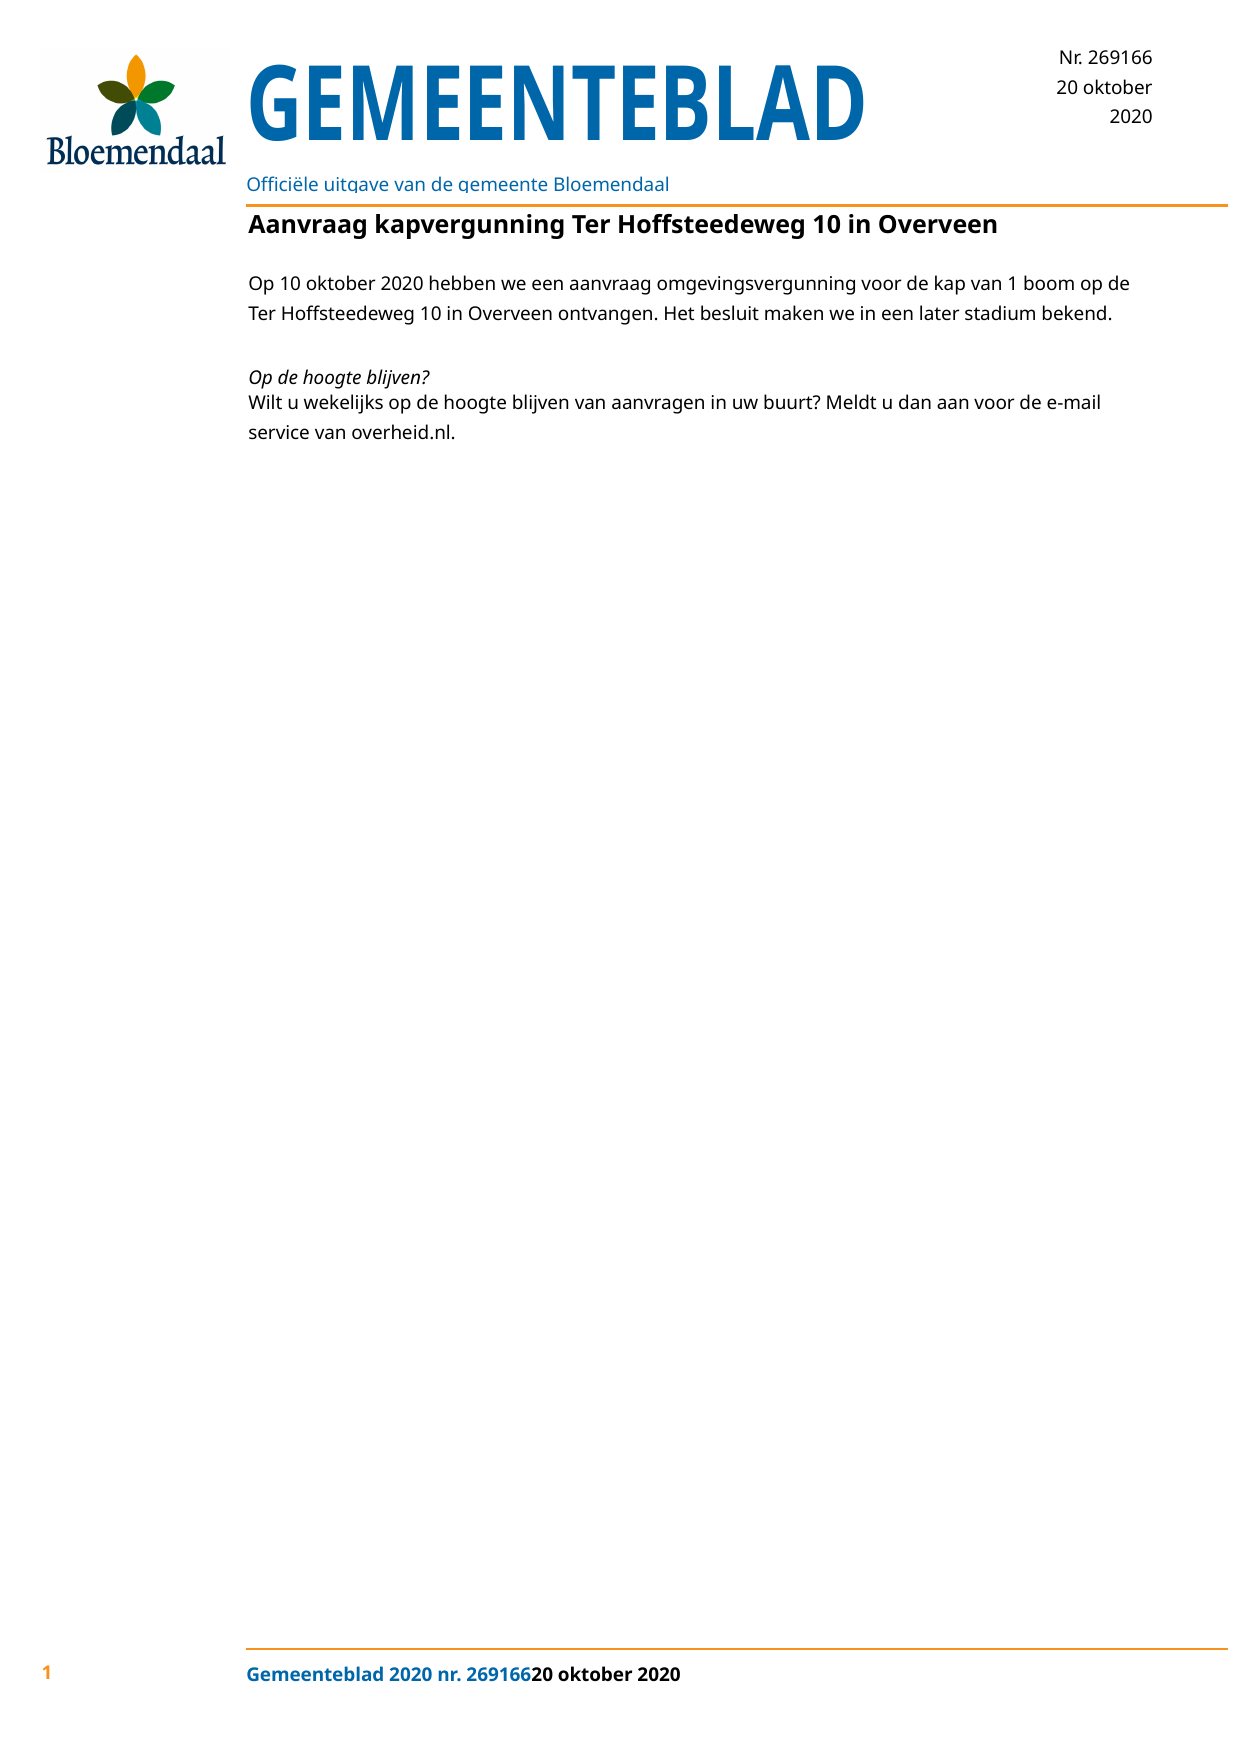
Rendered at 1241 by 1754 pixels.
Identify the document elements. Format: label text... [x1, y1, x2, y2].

text Op de hoogte blijven? [248, 364, 1152, 389]
text Op 10 oktober 2020 hebben we een aanvraag omgevingsvergunning voor de kap van 1 boom op de Ter Hoffsteedeweg 10 in Overveen ontvangen. Het besluit maken we in een later stadium bekend. [248, 270, 1152, 326]
picture [41, 47, 231, 172]
text Wilt u wekelijks op de hoogte blijven van aanvragen in uw buurt? Meldt u dan aan voor de e-mail service van overheid.nl. [248, 389, 1152, 445]
text Aanvraag kapvergunning Ter Hoffsteedeweg 10 in Overveen [248, 207, 1152, 241]
